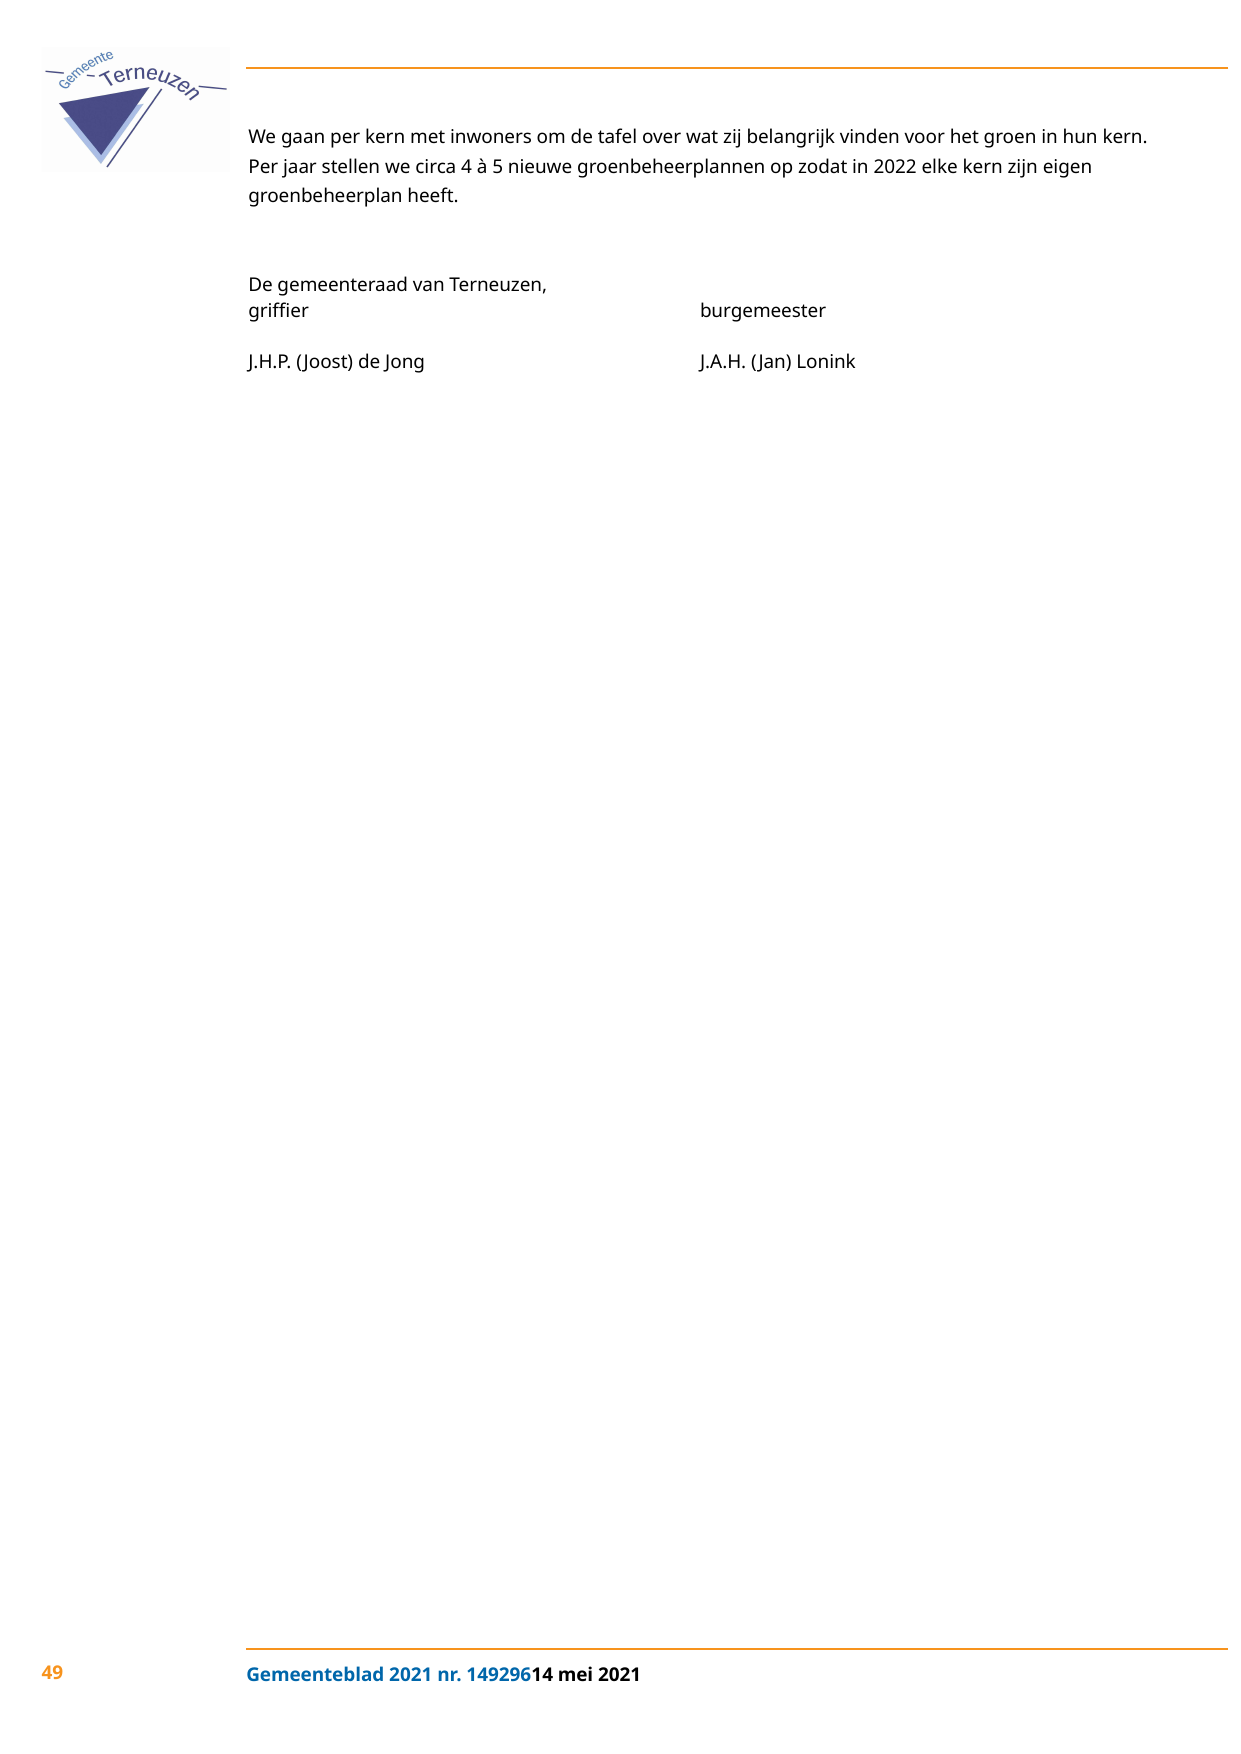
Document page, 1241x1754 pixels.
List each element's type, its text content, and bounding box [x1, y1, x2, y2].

picture [41, 47, 231, 172]
table_header [700, 212, 1152, 297]
text We gaan per kern met inwoners om de tafel over wat zij belangrijk vinden voor het groen in hun kern. Per jaar stellen we circa 4 à 5 nieuwe groenbeheerplannen op zodat in 2022 elke kern zijn eigen groenbeheerplan heeft. [248, 123, 1152, 208]
table_cell griffier [248, 297, 700, 323]
table_header De gemeenteraad van Terneuzen, [248, 212, 700, 297]
table_cell J.H.P. (Joost) de Jong [248, 349, 700, 374]
table_cell burgemeester [700, 297, 1152, 323]
table_cell J.A.H. (Jan) Lonink [700, 349, 1152, 374]
table_cell [248, 323, 1152, 348]
